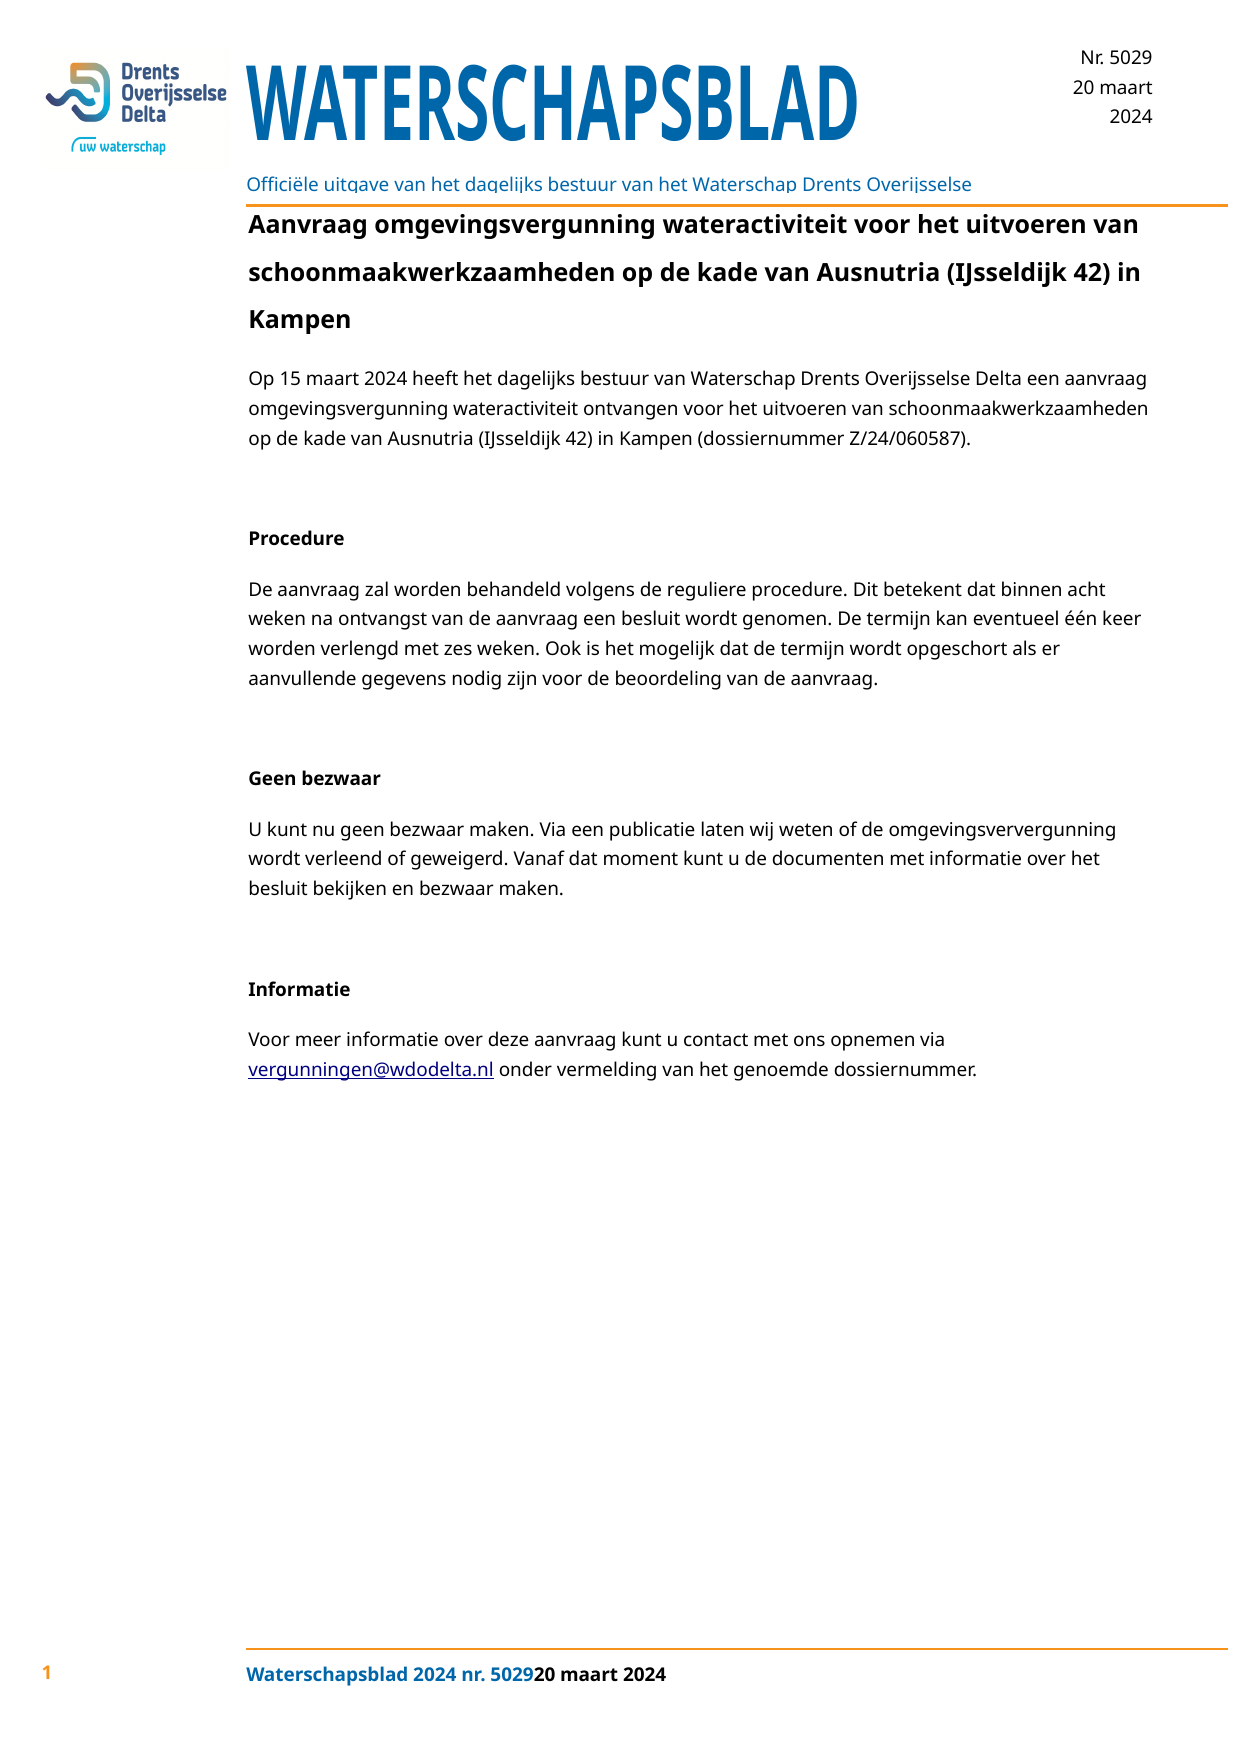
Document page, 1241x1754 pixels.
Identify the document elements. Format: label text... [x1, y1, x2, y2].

text U kunt nu geen bezwaar maken. Via een publicatie laten wij weten of de omgevingsververgunning wordt verleend of geweigerd. Vanaf dat moment kunt u de documenten met informatie over het besluit bekijken en bezwaar maken. [248, 816, 1152, 901]
text Geen bezwaar [248, 766, 1152, 791]
text Voor meer informatie over deze aanvraag kunt u contact met ons opnemen via vergunningen@wdodelta.nl onder vermelding van het genoemde dossiernummer. [248, 1026, 1152, 1082]
text De aanvraag zal worden behandeld volgens de reguliere procedure. Dit betekent dat binnen acht weken na ontvangst van de aanvraag een besluit wordt genomen. De termijn kan eventueel één keer worden verlengd met zes weken. Ook is het mogelijk dat de termijn wordt opgeschort als er aanvullende gegevens nodig zijn voor de beoordeling van de aanvraag. [248, 576, 1152, 690]
text Procedure [248, 526, 1152, 551]
picture [41, 47, 231, 172]
text Op 15 maart 2024 heeft het dagelijks bestuur van Waterschap Drents Overijsselse Delta een aanvraag omgevingsvergunning wateractiviteit ontvangen voor het uitvoeren van schoonmaakwerkzaamheden op de kade van Ausnutria (IJsseldijk 42) in Kampen (dossiernummer Z/24/060587). [248, 366, 1152, 450]
text Aanvraag omgevingsvergunning wateractiviteit voor het uitvoeren van schoonmaakwerkzaamheden op de kade van Ausnutria (IJsseldijk 42) in Kampen [248, 207, 1152, 336]
text Informatie [248, 976, 1152, 1002]
